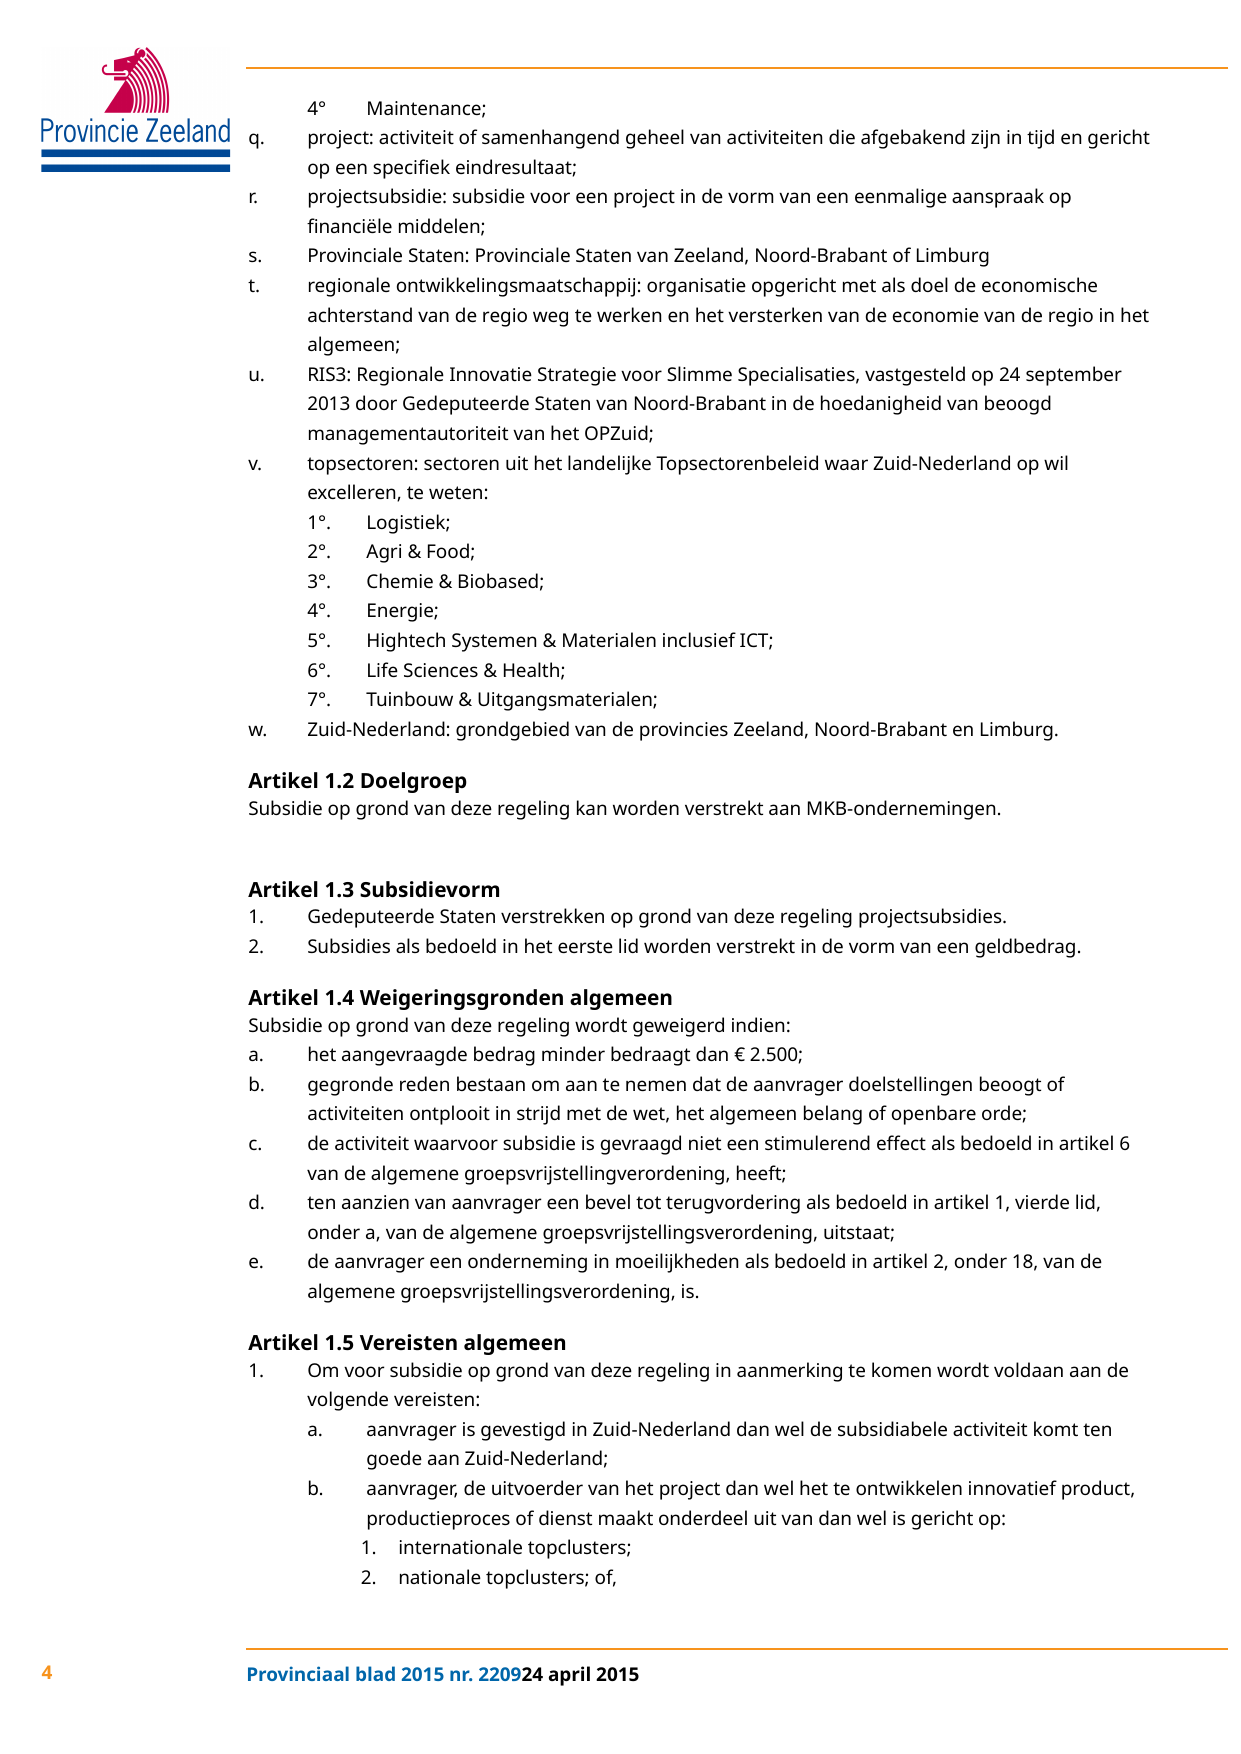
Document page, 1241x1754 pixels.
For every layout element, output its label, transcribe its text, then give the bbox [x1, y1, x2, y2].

list de aanvrager een onderneming in moeilijkheden als bedoeld in artikel 2, onder 18, van de algemene groepsvrijstellingsverordening, is. [248, 1248, 1152, 1304]
list Provinciale Staten: Provinciale Staten van Zeeland, Noord-Brabant of Limburg [248, 243, 1152, 268]
list Zuid-Nederland: grondgebied van de provincies Zeeland, Noord-Brabant en Limburg. [248, 716, 1152, 742]
list Maintenance; [307, 95, 1152, 121]
list aanvrager is gevestigd in Zuid-Nederland dan wel de subsidiabele activiteit komt ten goede aan Zuid-Nederland; [307, 1416, 1152, 1471]
list Gedeputeerde Staten verstrekken op grond van deze regeling projectsubsidies. [248, 903, 1152, 929]
list ten aanzien van aanvrager een bevel tot terugvordering als bedoeld in artikel 1, vierde lid, onder a, van de algemene groepsvrijstellingsverordening, uitstaat; [248, 1189, 1152, 1244]
text Artikel 1.5 Vereisten algemeen [248, 1328, 1152, 1357]
list Chemie & Biobased; [307, 568, 1152, 594]
list RIS3: Regionale Innovatie Strategie voor Slimme Specialisaties, vastgesteld op 24 september 2013 door Gedeputeerde Staten van Noord-Brabant in de hoedanigheid van beoogd managementautoriteit van het OPZuid; [248, 361, 1152, 446]
list de activiteit waarvoor subsidie is gevraagd niet een stimulerend effect als bedoeld in artikel 6 van de algemene groepsvrijstellingverordening, heeft; [248, 1130, 1152, 1185]
list Logistiek; [307, 509, 1152, 535]
list Energie; [307, 598, 1152, 623]
list projectsubsidie: subsidie voor een project in de vorm van een eenmalige aanspraak op financiële middelen; [248, 183, 1152, 239]
text Artikel 1.4 Weigeringsgronden algemeen [248, 983, 1152, 1012]
list regionale ontwikkelingsmaatschappij: organisatie opgericht met als doel de economische achterstand van de regio weg te werken en het versterken van de economie van de regio in het algemeen; [248, 272, 1152, 357]
text Subsidie op grond van deze regeling kan worden verstrekt aan MKB-ondernemingen. [248, 795, 1152, 821]
text Subsidie op grond van deze regeling wordt geweigerd indien: [248, 1012, 1152, 1037]
list Life Sciences & Health; [307, 657, 1152, 683]
text Artikel 1.3 Subsidievorm [248, 875, 1152, 903]
list nationale topclusters; of, [361, 1564, 1152, 1590]
list internationale topclusters; [361, 1534, 1152, 1560]
list gegronde reden bestaan om aan te nemen dat de aanvrager doelstellingen beoogt of activiteiten ontplooit in strijd met de wet, het algemeen belang of openbare orde; [248, 1071, 1152, 1126]
list Subsidies als bedoeld in het eerste lid worden verstrekt in de vorm van een geldbedrag. [248, 933, 1152, 959]
list Tuinbouw & Uitgangsmaterialen; [307, 686, 1152, 712]
list Agri & Food; [307, 538, 1152, 564]
list aanvrager, de uitvoerder van het project dan wel het te ontwikkelen innovatief product, productieproces of dienst maakt onderdeel uit van dan wel is gericht op: [307, 1475, 1152, 1531]
list topsectoren: sectoren uit het landelijke Topsectorenbeleid waar Zuid-Nederland op wil excelleren, te weten: [248, 450, 1152, 505]
text Artikel 1.2 Doelgroep [248, 766, 1152, 795]
list het aangevraagde bedrag minder bedraagt dan € 2.500; [248, 1041, 1152, 1067]
list Hightech Systemen & Materialen inclusief ICT; [307, 627, 1152, 653]
list Om voor subsidie op grond van deze regeling in aanmerking te komen wordt voldaan aan de volgende vereisten: [248, 1357, 1152, 1412]
list project: activiteit of samenhangend geheel van activiteiten die afgebakend zijn in tijd en gericht op een specifiek eindresultaat; [248, 124, 1152, 180]
picture [41, 47, 231, 172]
